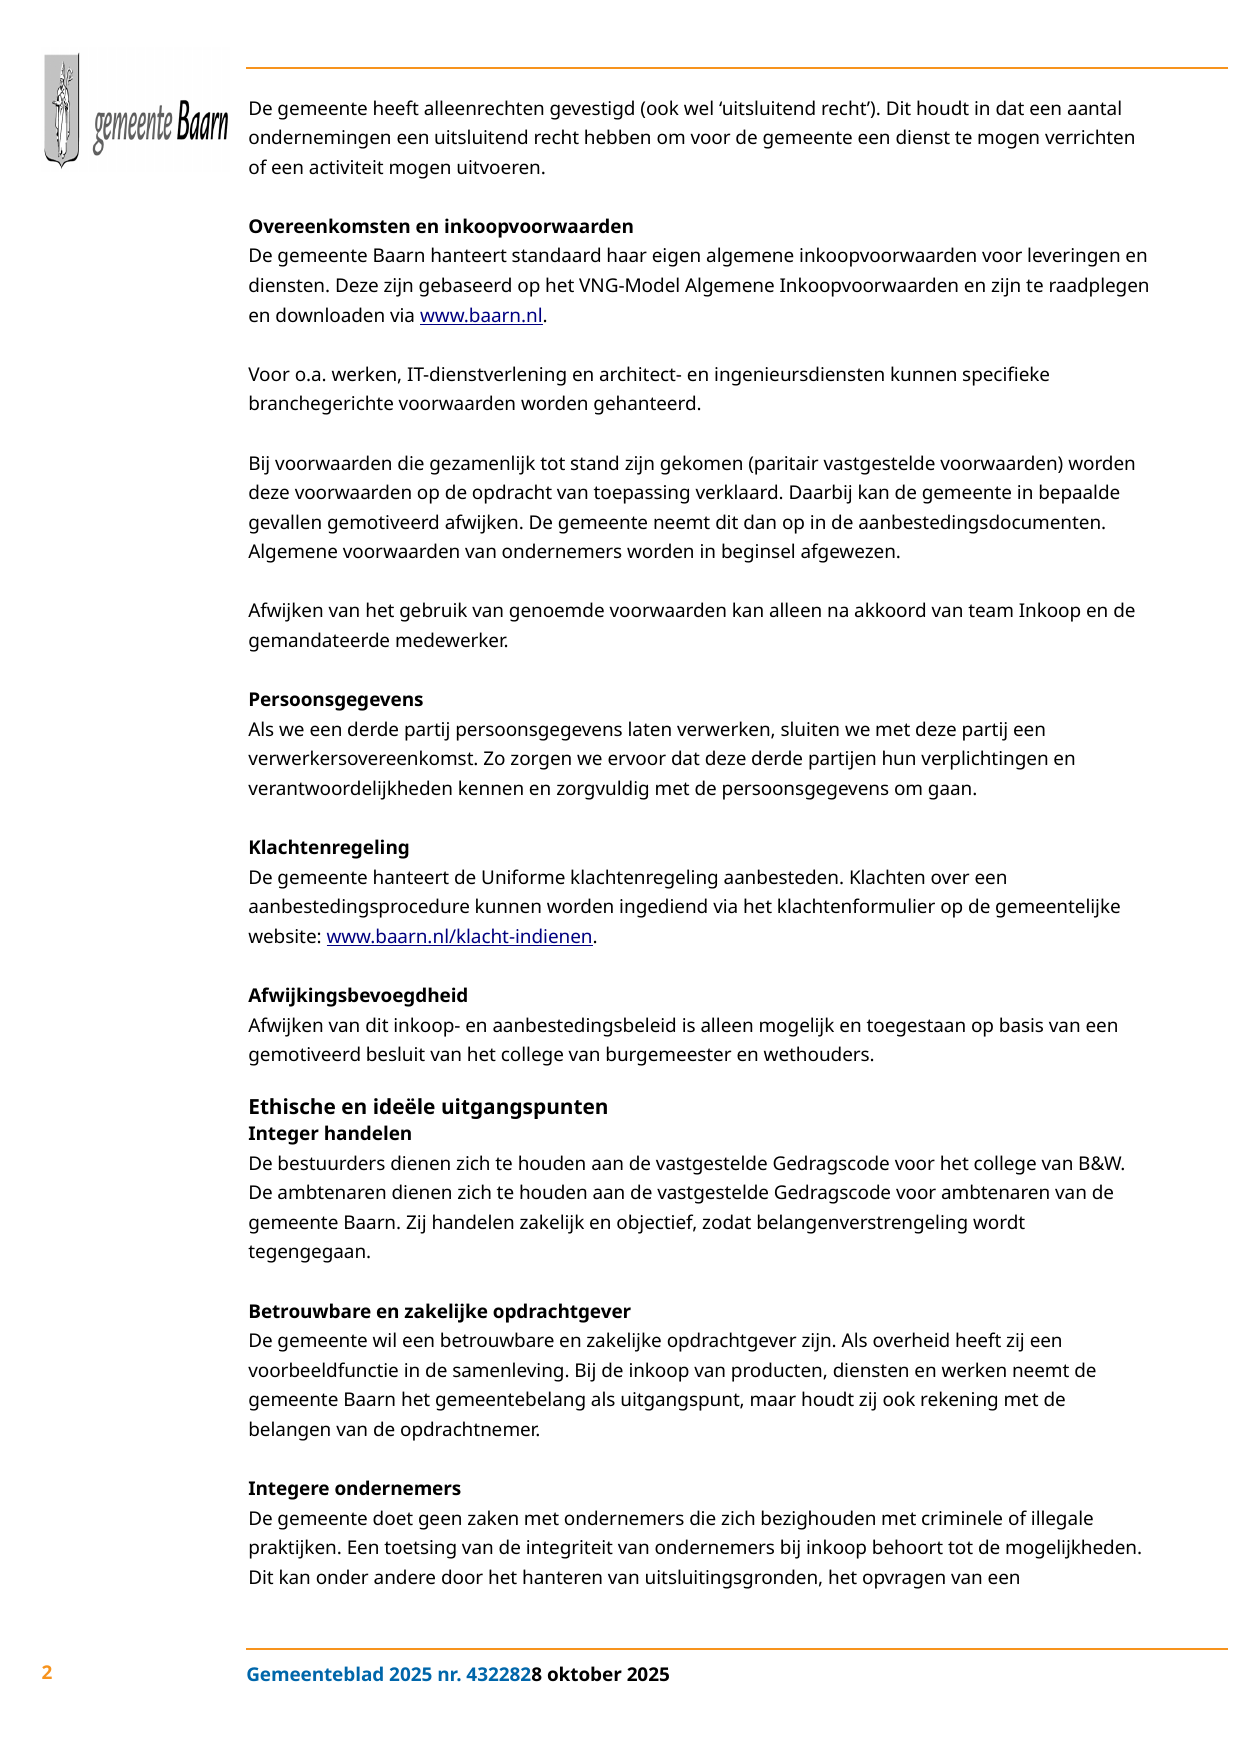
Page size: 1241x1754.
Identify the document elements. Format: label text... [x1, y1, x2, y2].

text De gemeente hanteert de Uniforme klachtenregeling aanbesteden. Klachten over een aanbestedingsprocedure kunnen worden ingediend via het klachtenformulier op de gemeentelijke website: www.baarn.nl/klacht-indienen. [248, 864, 1152, 949]
text Klachtenregeling [248, 834, 1152, 860]
text De gemeente heeft alleenrechten gevestigd (ook wel ‘uitsluitend recht’). Dit houdt in dat een aantal ondernemingen een uitsluitend recht hebben om voor de gemeente een dienst te mogen verrichten of een activiteit mogen uitvoeren. [248, 95, 1152, 180]
text Afwijken van het gebruik van genoemde voorwaarden kan alleen na akkoord van team Inkoop en de gemandateerde medewerker. [248, 598, 1152, 653]
text De bestuurders dienen zich te houden aan de vastgestelde Gedragscode voor het college van B&W. De ambtenaren dienen zich te houden aan de vastgestelde Gedragscode voor ambtenaren van de gemeente Baarn. Zij handelen zakelijk en objectief, zodat belangenverstrengeling wordt tegengegaan. [248, 1150, 1152, 1264]
text Afwijken van dit inkoop- en aanbestedingsbeleid is alleen mogelijk en toegestaan op basis van een gemotiveerd besluit van het college van burgemeester en wethouders. [248, 1012, 1152, 1067]
text De gemeente doet geen zaken met ondernemers die zich bezighouden met criminele of illegale praktijken. Een toetsing van de integriteit van ondernemers bij inkoop behoort tot de mogelijkheden. Dit kan onder andere door het hanteren van uitsluitingsgronden, het opvragen van een [248, 1505, 1152, 1590]
text Integer handelen [248, 1120, 1152, 1146]
text Ethische en ideële uitgangspunten [248, 1092, 1152, 1120]
text Voor o.a. werken, IT-dienstverlening en architect- en ingenieursdiensten kunnen specifieke branchegerichte voorwaarden worden gehanteerd. [248, 361, 1152, 416]
text Persoonsgegevens [248, 686, 1152, 712]
text Overeenkomsten en inkoopvoorwaarden [248, 213, 1152, 239]
text Betrouwbare en zakelijke opdrachtgever [248, 1298, 1152, 1323]
text Bij voorwaarden die gezamenlijk tot stand zijn gekomen (paritair vastgestelde voorwaarden) worden deze voorwaarden op de opdracht van toepassing verklaard. Daarbij kan de gemeente in bepaalde gevallen gemotiveerd afwijken. De gemeente neemt dit dan op in de aanbestedingsdocumenten. Algemene voorwaarden van ondernemers worden in beginsel afgewezen. [248, 450, 1152, 564]
text De gemeente wil een betrouwbare en zakelijke opdrachtgever zijn. Als overheid heeft zij een voorbeeldfunctie in de samenleving. Bij de inkoop van producten, diensten en werken neemt de gemeente Baarn het gemeentebelang als uitgangspunt, maar houdt zij ook rekening met de belangen van de opdrachtnemer. [248, 1327, 1152, 1442]
text Integere ondernemers [248, 1475, 1152, 1501]
text Afwijkingsbevoegdheid [248, 982, 1152, 1008]
picture [41, 47, 231, 172]
text De gemeente Baarn hanteert standaard haar eigen algemene inkoopvoorwaarden voor leveringen en diensten. Deze zijn gebaseerd op het VNG-Model Algemene Inkoopvoorwaarden en zijn te raadplegen en downloaden via www.baarn.nl. [248, 243, 1152, 328]
text Als we een derde partij persoonsgegevens laten verwerken, sluiten we met deze partij een verwerkersovereenkomst. Zo zorgen we ervoor dat deze derde partijen hun verplichtingen en verantwoordelijkheden kennen en zorgvuldig met de persoonsgegevens om gaan. [248, 716, 1152, 801]
